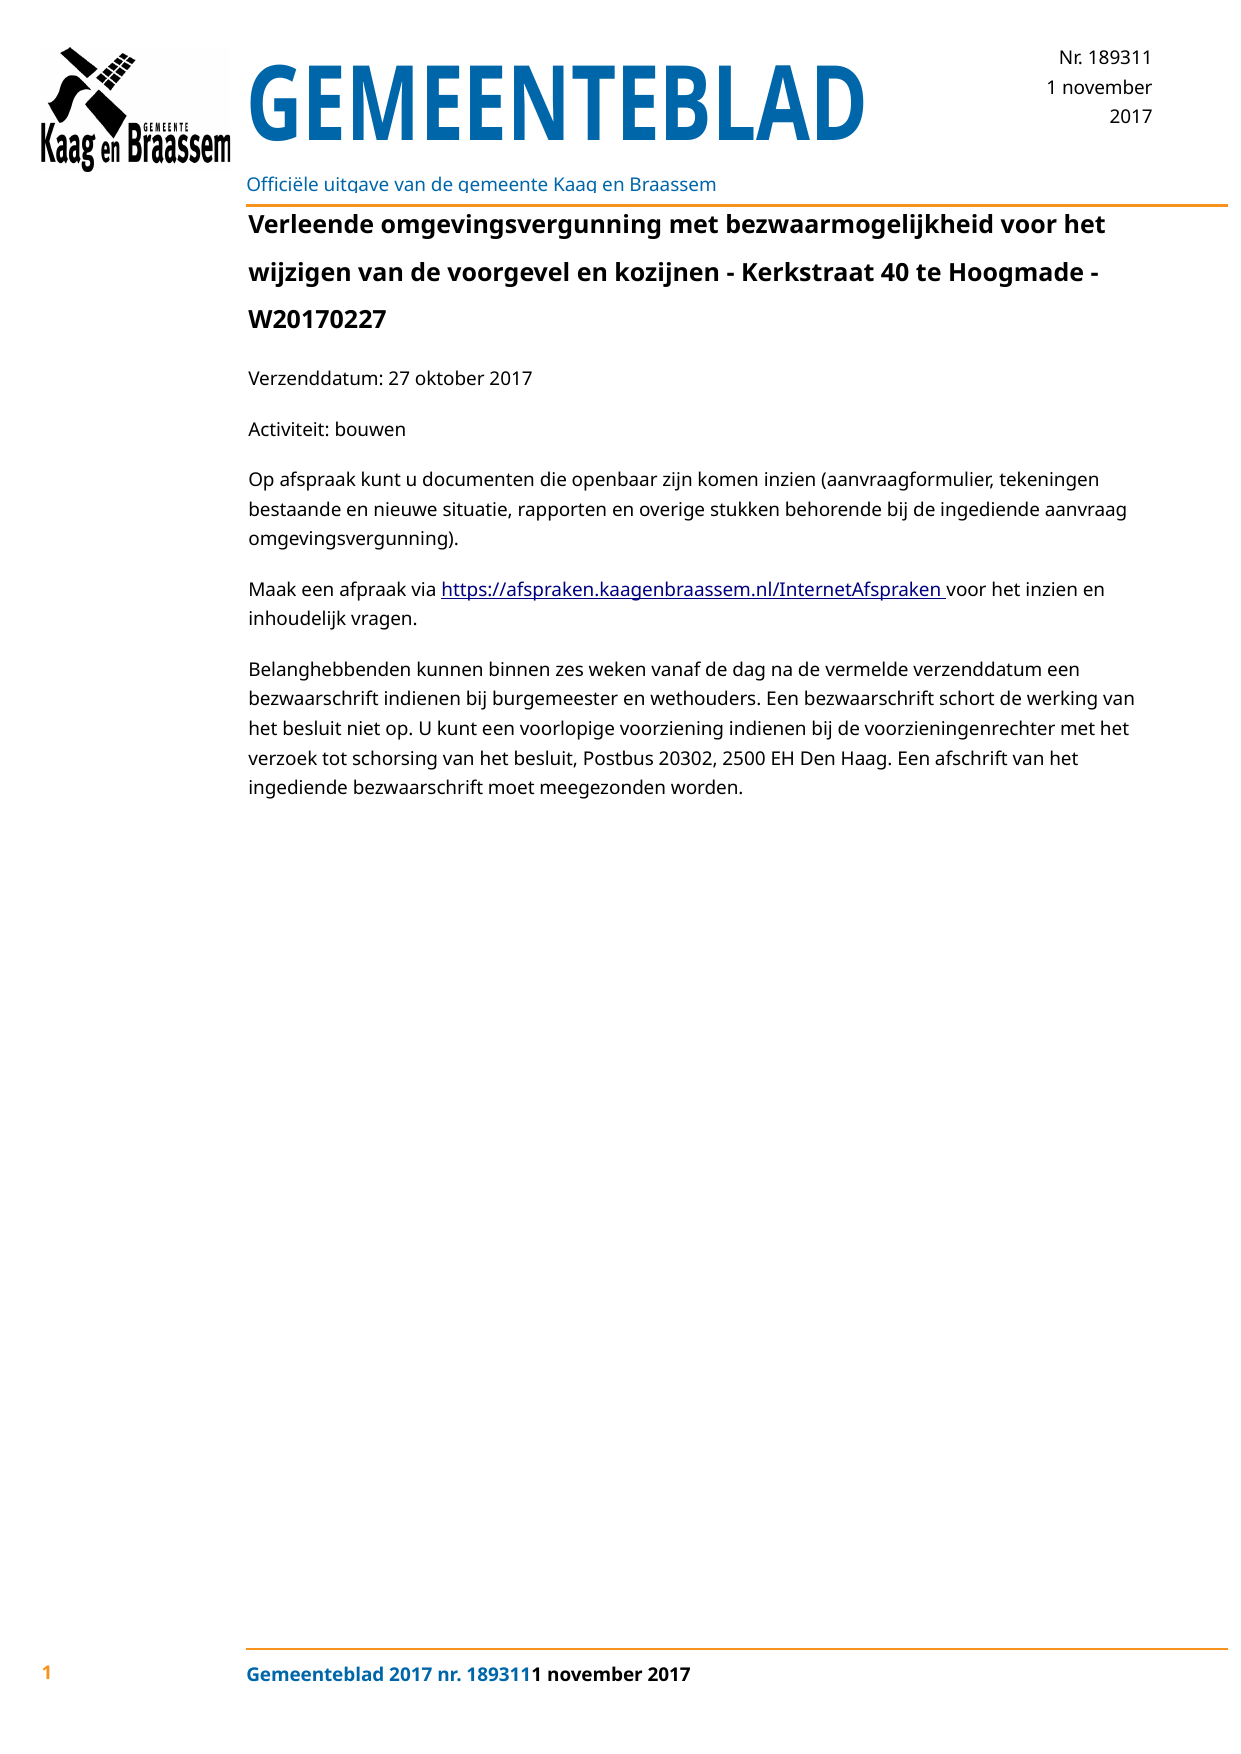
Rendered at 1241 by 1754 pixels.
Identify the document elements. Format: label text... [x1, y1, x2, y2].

text Verleende omgevingsvergunning met bezwaarmogelijkheid voor het wijzigen van de voorgevel en kozijnen - Kerkstraat 40 te Hoogmade - W20170227 [248, 207, 1152, 336]
text Op afspraak kunt u documenten die openbaar zijn komen inzien (aanvraagformulier, tekeningen bestaande en nieuwe situatie, rapporten en overige stukken behorende bij de ingediende aanvraag omgevingsvergunning). [248, 466, 1152, 551]
text Maak een afpraak via https://afspraken.kaagenbraassem.nl/InternetAfspraken voor het inzien en inhoudelijk vragen. [248, 576, 1152, 631]
text Belanghebbenden kunnen binnen zes weken vanaf de dag na de vermelde verzenddatum een bezwaarschrift indienen bij burgemeester en wethouders. Een bezwaarschrift schort de werking van het besluit niet op. U kunt een voorlopige voorziening indienen bij de voorzieningenrechter met het verzoek tot schorsing van het besluit, Postbus 20302, 2500 EH Den Haag. Een afschrift van het ingediende bezwaarschrift moet meegezonden worden. [248, 656, 1152, 800]
text Activiteit: bouwen [248, 416, 1152, 442]
text Verzenddatum: 27 oktober 2017 [248, 366, 1152, 391]
picture [41, 47, 231, 172]
